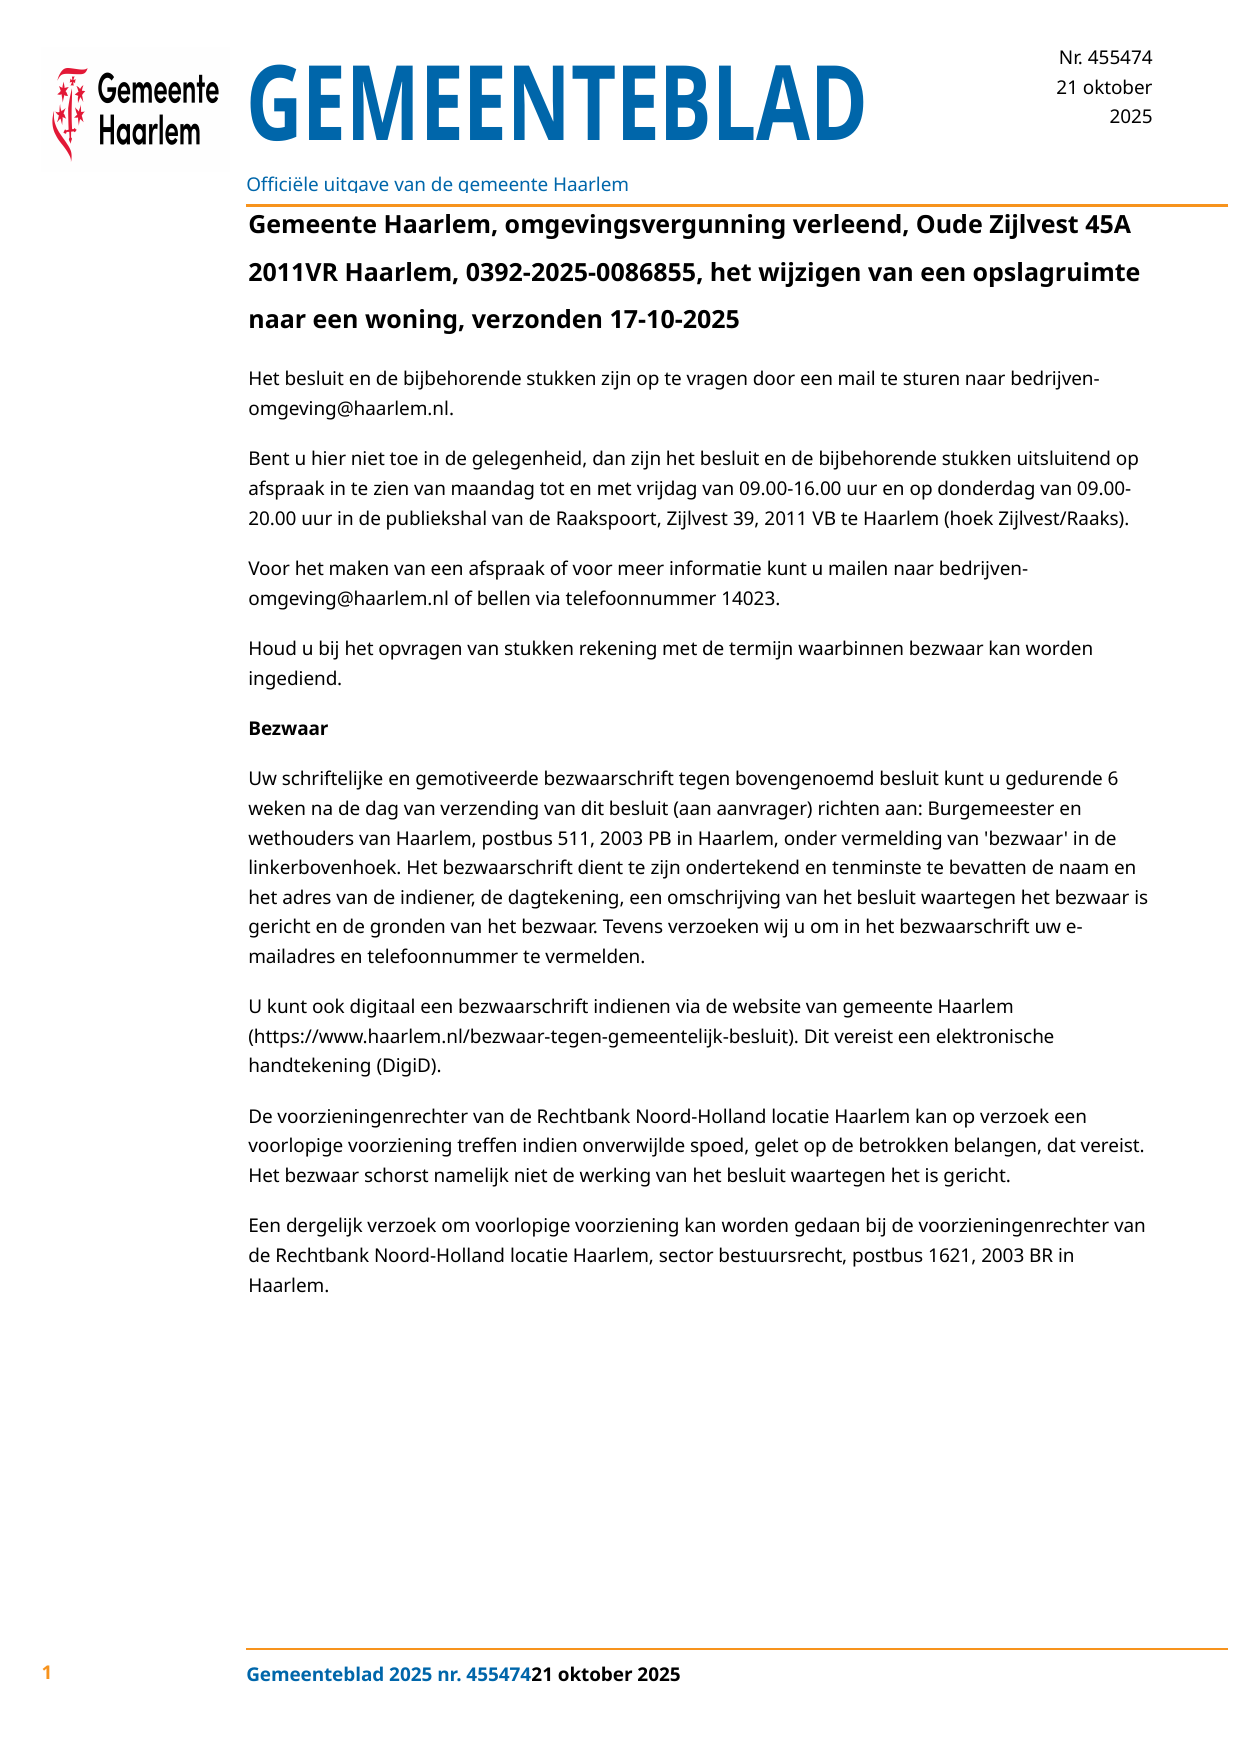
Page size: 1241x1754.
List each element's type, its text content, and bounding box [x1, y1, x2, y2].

text Bent u hier niet toe in de gelegenheid, dan zijn het besluit en de bijbehorende stukken uitsluitend op afspraak in te zien van maandag tot en met vrijdag van 09.00-16.00 uur en op donderdag van 09.00-20.00 uur in de publiekshal van de Raakspoort, Zijlvest 39, 2011 VB te Haarlem (hoek Zijlvest/Raaks). [248, 446, 1152, 530]
text De voorzieningenrechter van de Rechtbank Noord-Holland locatie Haarlem kan op verzoek een voorlopige voorziening treffen indien onverwijlde spoed, gelet op de betrokken belangen, dat vereist. Het bezwaar schorst namelijk niet de werking van het besluit waartegen het is gericht. [248, 1103, 1152, 1188]
text Houd u bij het opvragen van stukken rekening met de termijn waarbinnen bezwaar kan worden ingediend. [248, 635, 1152, 690]
text Het besluit en de bijbehorende stukken zijn op te vragen door een mail te sturen naar bedrijven-omgeving@haarlem.nl. [248, 366, 1152, 421]
text Uw schriftelijke en gemotiveerde bezwaarschrift tegen bovengenoemd besluit kunt u gedurende 6 weken na de dag van verzending van dit besluit (aan aanvrager) richten aan: Burgemeester en wethouders van Haarlem, postbus 511, 2003 PB in Haarlem, onder vermelding van 'bezwaar' in de linkerbovenhoek. Het bezwaarschrift dient te zijn ondertekend en tenminste te bevatten de naam en het adres van de indiener, de dagtekening, een omschrijving van het besluit waartegen het bezwaar is gericht en de gronden van het bezwaar. Tevens verzoeken wij u om in het bezwaarschrift uw e-mailadres en telefoonnummer te vermelden. [248, 766, 1152, 969]
text Voor het maken van een afspraak of voor meer informatie kunt u mailen naar bedrijven-omgeving@haarlem.nl of bellen via telefoonnummer 14023. [248, 555, 1152, 610]
text Bezwaar [248, 715, 1152, 741]
picture [41, 47, 231, 172]
text U kunt ook digitaal een bezwaarschrift indienen via de website van gemeente Haarlem (https://www.haarlem.nl/bezwaar-tegen-gemeentelijk-besluit). Dit vereist een elektronische handtekening (DigiD). [248, 993, 1152, 1078]
text Een dergelijk verzoek om voorlopige voorziening kan worden gedaan bij de voorzieningenrechter van de Rechtbank Noord-Holland locatie Haarlem, sector bestuursrecht, postbus 1621, 2003 BR in Haarlem. [248, 1213, 1152, 1297]
text Gemeente Haarlem, omgevingsvergunning verleend, Oude Zijlvest 45A 2011VR Haarlem, 0392-2025-0086855, het wijzigen van een opslagruimte naar een woning, verzonden 17-10-2025 [248, 207, 1152, 336]
